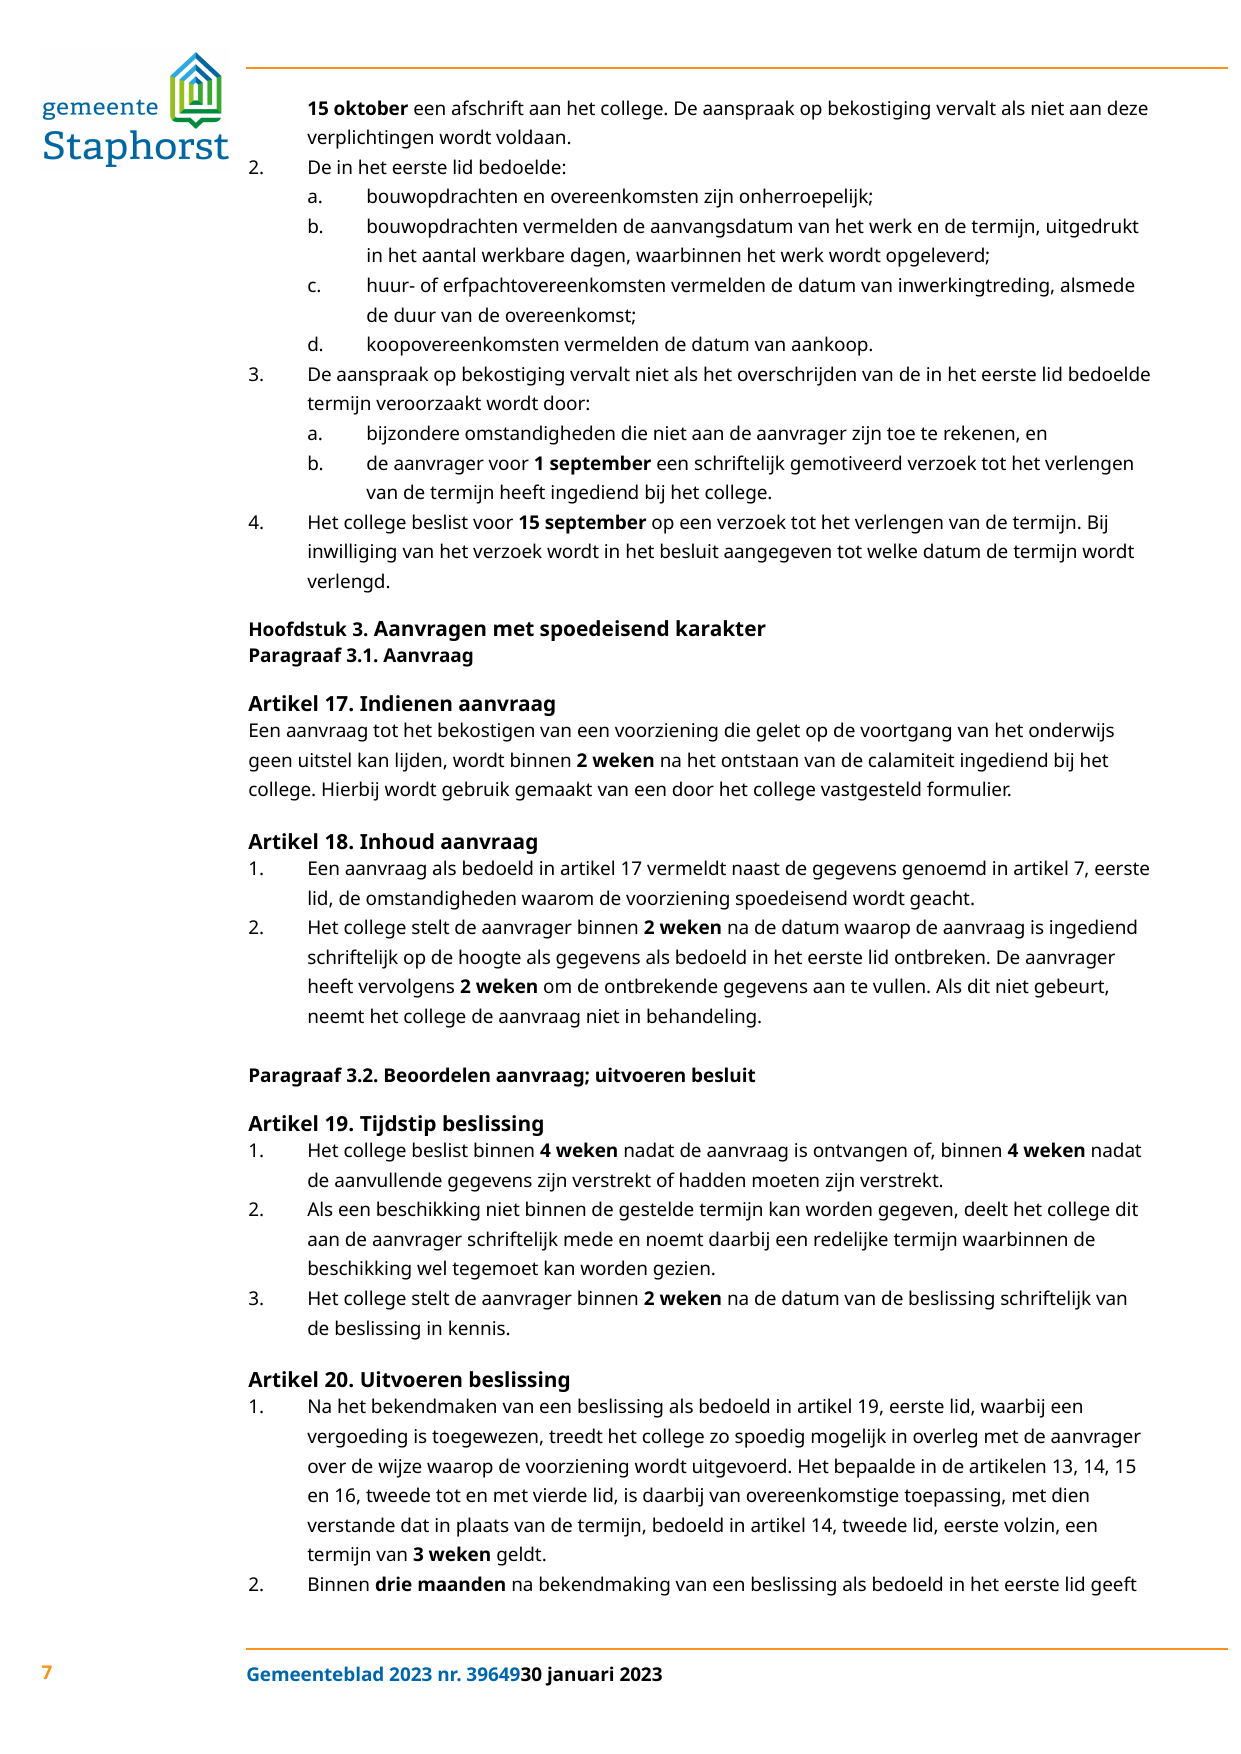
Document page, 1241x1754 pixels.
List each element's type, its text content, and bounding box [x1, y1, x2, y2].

text Artikel 19. Tijdstip beslissing [248, 1109, 1152, 1137]
list Binnen drie maanden na bekendmaking van een beslissing als bedoeld in het eerste lid geeft [248, 1571, 1152, 1597]
text Hoofdstuk 3. Aanvragen met spoedeisend karakter [248, 614, 1152, 642]
text Artikel 17. Indienen aanvraag [248, 689, 1152, 717]
list Het college beslist voor 15 september op een verzoek tot het verlengen van de termijn. Bij inwilliging van het verzoek wordt in het besluit aangegeven tot welke datum de termijn wordt verlengd. [248, 509, 1152, 594]
list 15 oktober een afschrift aan het college. De aanspraak op bekostiging vervalt als niet aan deze verplichtingen wordt voldaan. [248, 95, 1152, 150]
list bouwopdrachten vermelden de aanvangsdatum van het werk en de termijn, uitgedrukt in het aantal werkbare dagen, waarbinnen het werk wordt opgeleverd; [307, 213, 1152, 268]
list Het college stelt de aanvrager binnen 2 weken na de datum waarop de aanvraag is ingediend schriftelijk op de hoogte als gegevens als bedoeld in het eerste lid ontbreken. De aanvrager heeft vervolgens 2 weken om de ontbrekende gegevens aan te vullen. Als dit niet gebeurt, neemt het college de aanvraag niet in behandeling. [248, 914, 1152, 1029]
text Paragraaf 3.2. Beoordelen aanvraag; uitvoeren besluit [248, 1062, 1152, 1088]
list Het college stelt de aanvrager binnen 2 weken na de datum van de beslissing schriftelijk van de beslissing in kennis. [248, 1285, 1152, 1341]
text Artikel 20. Uitvoeren beslissing [248, 1365, 1152, 1394]
list huur- of erfpachtovereenkomsten vermelden de datum van inwerkingtreding, alsmede de duur van de overeenkomst; [307, 272, 1152, 328]
text Artikel 18. Inhoud aanvraag [248, 827, 1152, 855]
list De in het eerste lid bedoelde: [248, 154, 1152, 180]
text Paragraaf 3.1. Aanvraag [248, 642, 1152, 668]
list de aanvrager voor 1 september een schriftelijk gemotiveerd verzoek tot het verlengen van de termijn heeft ingediend bij het college. [307, 450, 1152, 505]
list Het college beslist binnen 4 weken nadat de aanvraag is ontvangen of, binnen 4 weken nadat de aanvullende gegevens zijn verstrekt of hadden moeten zijn verstrekt. [248, 1137, 1152, 1193]
list De aanspraak op bekostiging vervalt niet als het overschrijden van de in het eerste lid bedoelde termijn veroorzaakt wordt door: [248, 361, 1152, 416]
list bouwopdrachten en overeenkomsten zijn onherroepelijk; [307, 183, 1152, 209]
text Een aanvraag tot het bekostigen van een voorziening die gelet op de voortgang van het onderwijs geen uitstel kan lijden, wordt binnen 2 weken na het ontstaan van de calamiteit ingediend bij het college. Hierbij wordt gebruik gemaakt van een door het college vastgesteld formulier. [248, 717, 1152, 802]
list koopovereenkomsten vermelden de datum van aankoop. [307, 331, 1152, 357]
list Als een beschikking niet binnen de gestelde termijn kan worden gegeven, deelt het college dit aan de aanvrager schriftelijk mede en noemt daarbij een redelijke termijn waarbinnen de beschikking wel tegemoet kan worden gezien. [248, 1196, 1152, 1281]
list Na het bekendmaken van een beslissing als bedoeld in artikel 19, eerste lid, waarbij een vergoeding is toegewezen, treedt het college zo spoedig mogelijk in overleg met de aanvrager over de wijze waarop de voorziening wordt uitgevoerd. Het bepaalde in de artikelen 13, 14, 15 en 16, tweede tot en met vierde lid, is daarbij van overeenkomstige toepassing, met dien verstande dat in plaats van de termijn, bedoeld in artikel 14, tweede lid, eerste volzin, een termijn van 3 weken geldt. [248, 1394, 1152, 1567]
picture [41, 47, 231, 172]
list bijzondere omstandigheden die niet aan de aanvrager zijn toe te rekenen, en [307, 420, 1152, 446]
list Een aanvraag als bedoeld in artikel 17 vermeldt naast de gegevens genoemd in artikel 7, eerste lid, de omstandigheden waarom de voorziening spoedeisend wordt geacht. [248, 855, 1152, 911]
